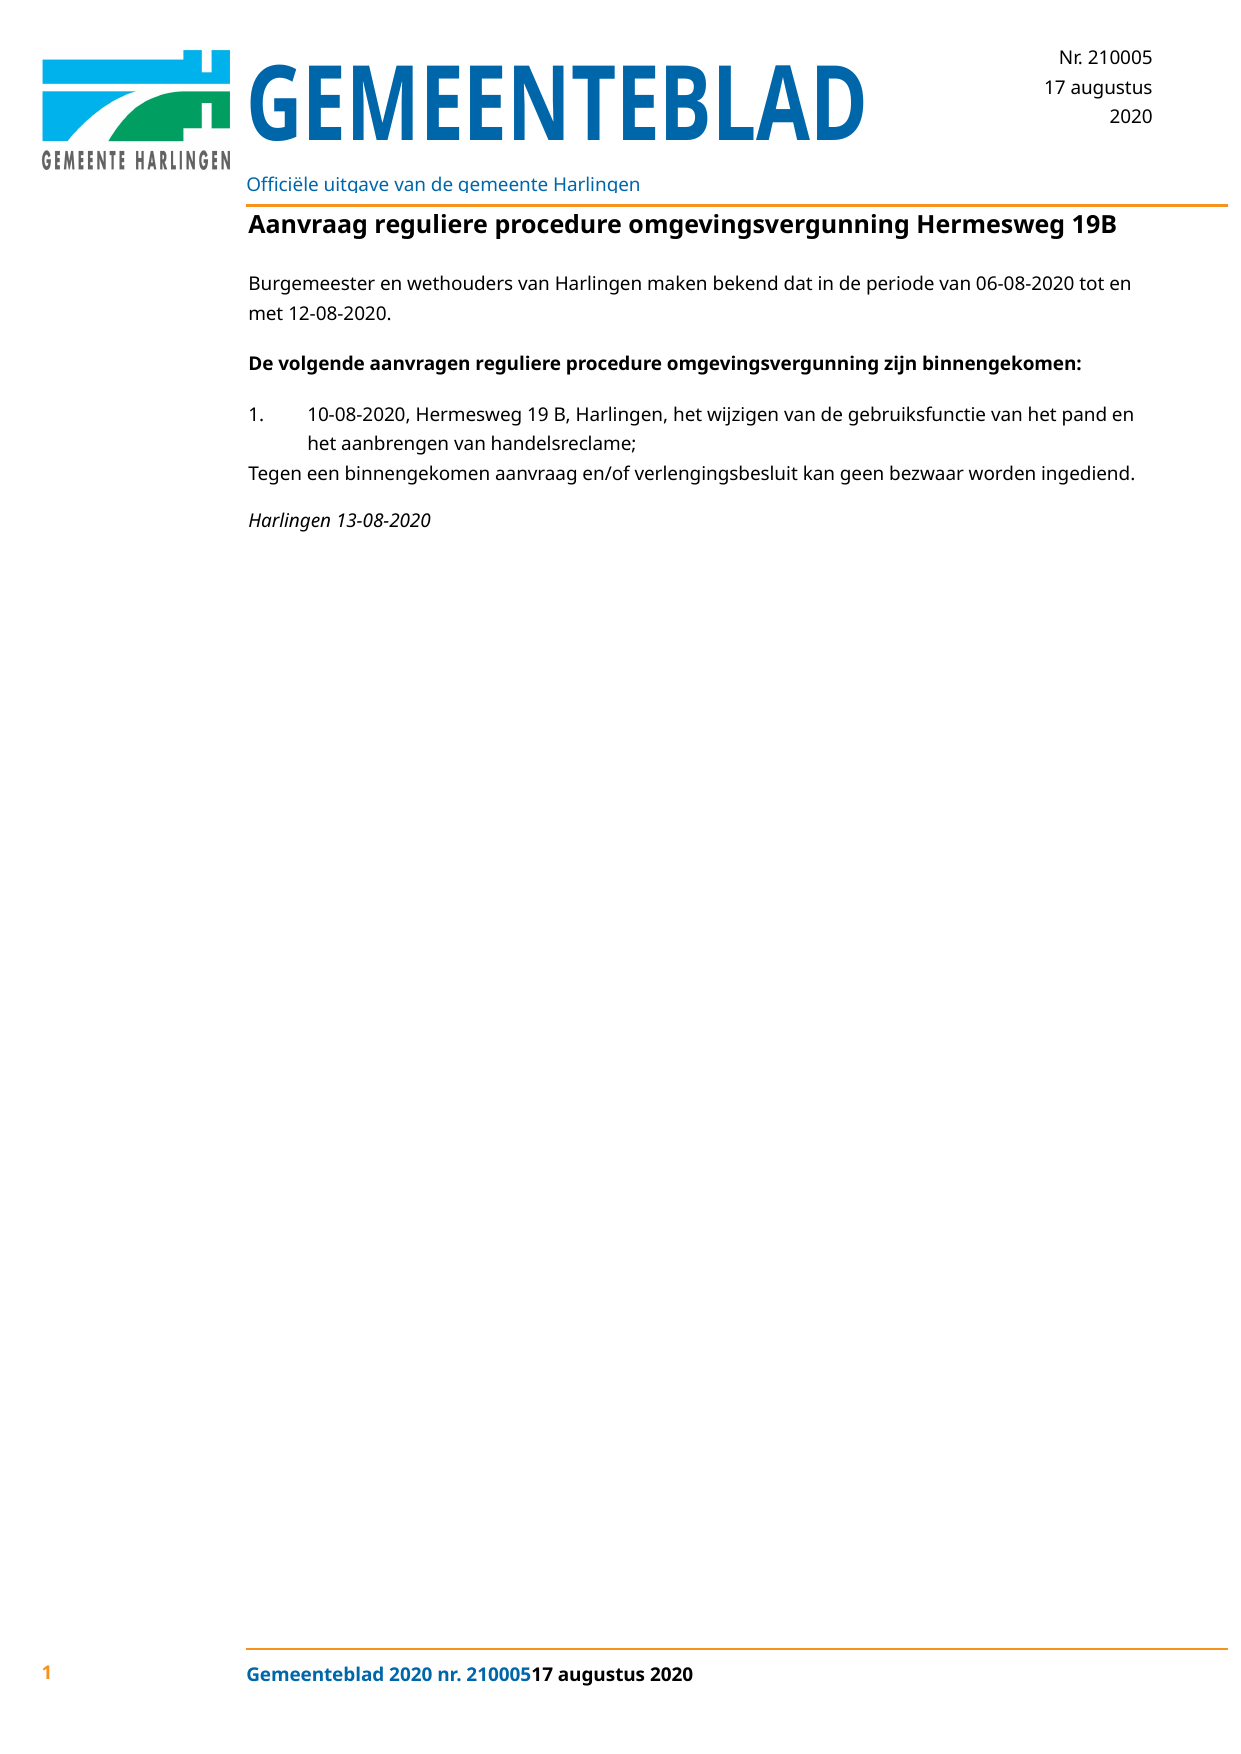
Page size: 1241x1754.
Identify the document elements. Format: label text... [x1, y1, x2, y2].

text Aanvraag reguliere procedure omgevingsvergunning Hermesweg 19B [248, 207, 1152, 241]
text De volgende aanvragen reguliere procedure omgevingsvergunning zijn binnengekomen: [248, 350, 1152, 376]
picture [41, 47, 231, 172]
text Tegen een binnengekomen aanvraag en/of verlengingsbesluit kan geen bezwaar worden ingediend. [248, 460, 1152, 486]
text Burgemeester en wethouders van Harlingen maken bekend dat in de periode van 06-08-2020 tot en met 12-08-2020. [248, 270, 1152, 326]
text Harlingen 13-08-2020 [248, 508, 1152, 533]
list 10-08-2020, Hermesweg 19 B, Harlingen, het wijzigen van de gebruiksfunctie van het pand en het aanbrengen van handelsreclame; [248, 401, 1152, 456]
